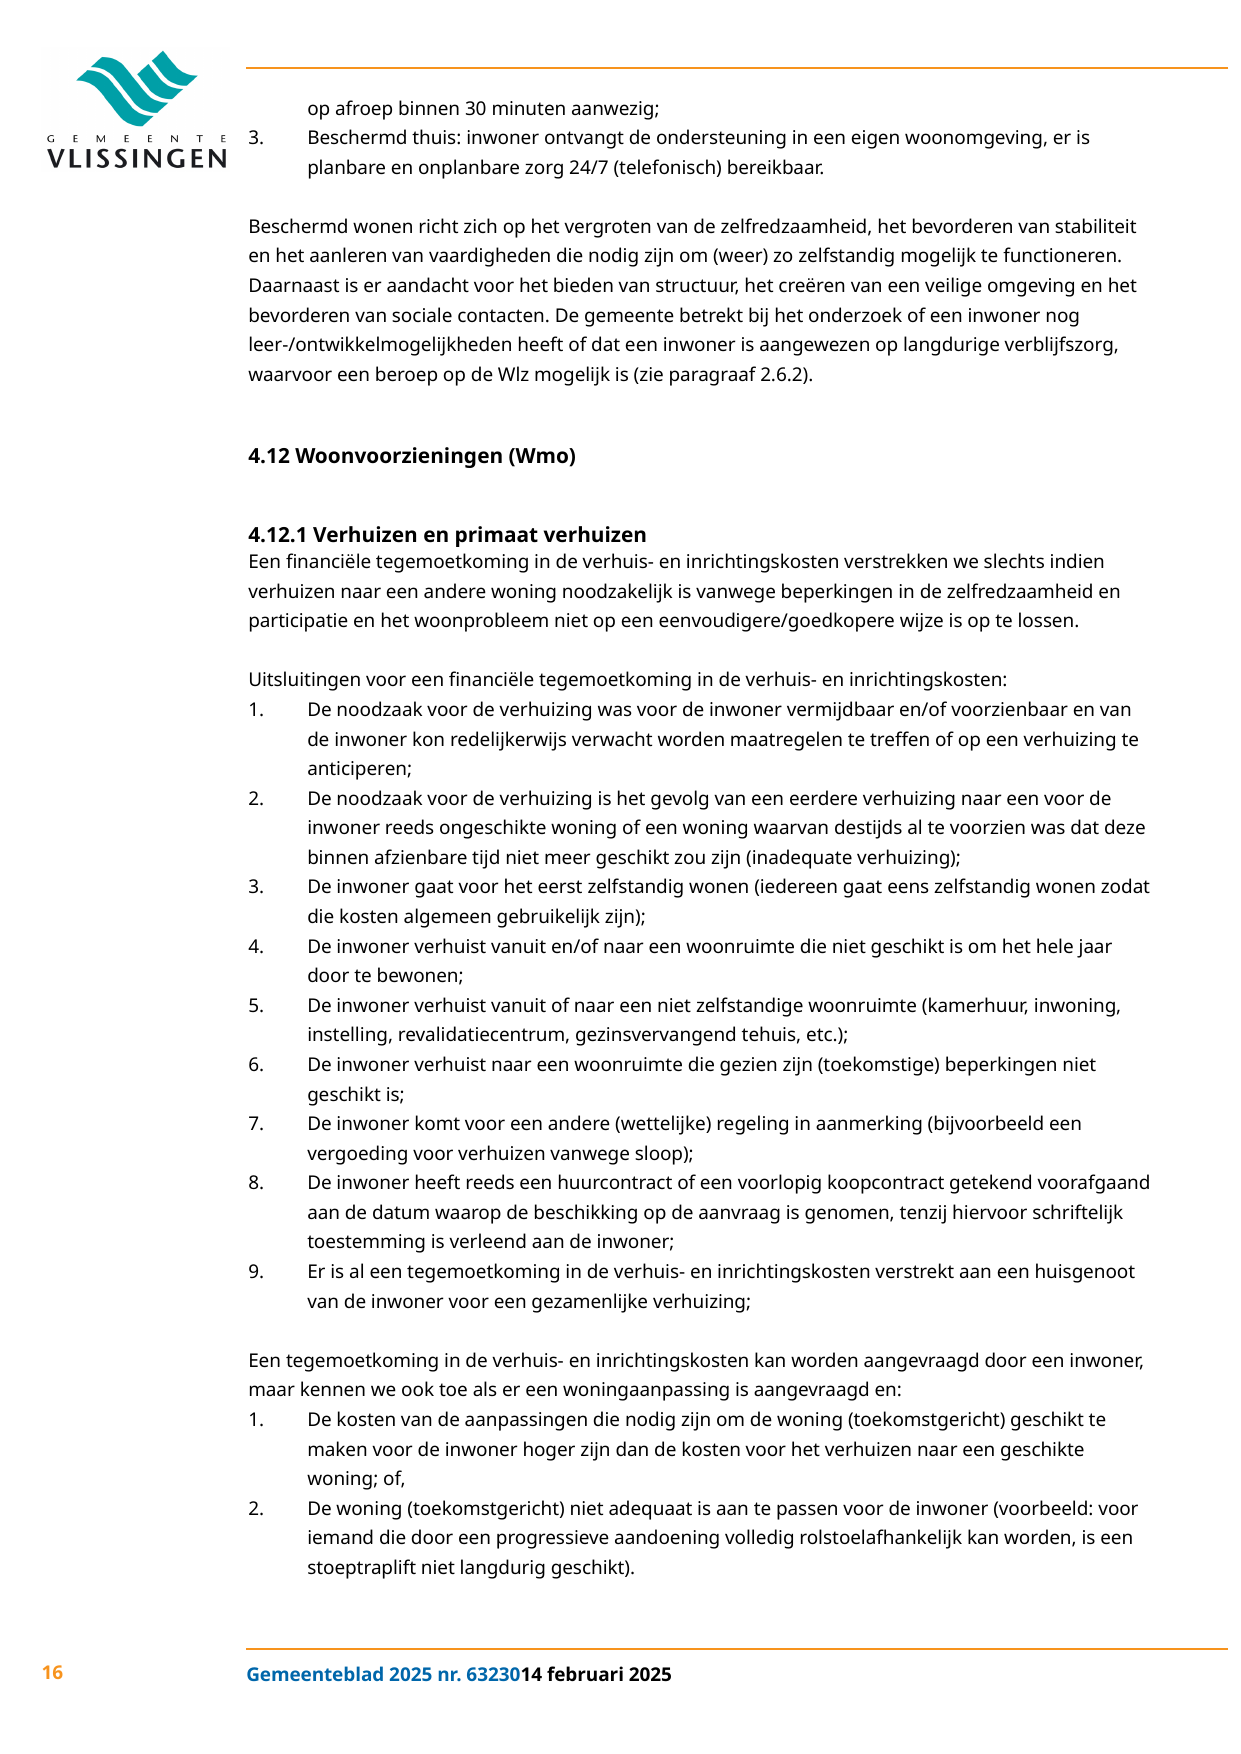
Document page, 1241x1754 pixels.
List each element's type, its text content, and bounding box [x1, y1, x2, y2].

list Beschermd thuis: inwoner ontvangt de ondersteuning in een eigen woonomgeving, er is planbare en onplanbare zorg 24/7 (telefonisch) bereikbaar. [248, 124, 1152, 180]
text Uitsluitingen voor een financiële tegemoetkoming in de verhuis- en inrichtingskosten: [248, 667, 1152, 692]
list De inwoner komt voor een andere (wettelijke) regeling in aanmerking (bijvoorbeeld een vergoeding voor verhuizen vanwege sloop); [248, 1110, 1152, 1166]
text Een financiële tegemoetkoming in de verhuis- en inrichtingskosten verstrekken we slechts indien verhuizen naar een andere woning noodzakelijk is vanwege beperkingen in de zelfredzaamheid en participatie en het woonprobleem niet op een eenvoudigere/goedkopere wijze is op te lossen. [248, 548, 1152, 633]
text 4.12.1 Verhuizen en primaat verhuizen [248, 520, 1152, 548]
text Een tegemoetkoming in de verhuis- en inrichtingskosten kan worden aangevraagd door een inwoner, maar kennen we ook toe als er een woningaanpassing is aangevraagd en: [248, 1347, 1152, 1402]
list De inwoner verhuist vanuit of naar een niet zelfstandige woonruimte (kamerhuur, inwoning, instelling, revalidatiecentrum, gezinsvervangend tehuis, etc.); [248, 992, 1152, 1047]
list De inwoner verhuist vanuit en/of naar een woonruimte die niet geschikt is om het hele jaar door te bewonen; [248, 933, 1152, 988]
list De kosten van de aanpassingen die nodig zijn om de woning (toekomstgericht) geschikt te maken voor de inwoner hoger zijn dan de kosten voor het verhuizen naar een geschikte woning; of, [248, 1406, 1152, 1491]
list De inwoner verhuist naar een woonruimte die gezien zijn (toekomstige) beperkingen niet geschikt is; [248, 1051, 1152, 1107]
list De noodzaak voor de verhuizing was voor de inwoner vermijdbaar en/of voorzienbaar en van de inwoner kon redelijkerwijs verwacht worden maatregelen te treffen of op een verhuizing te anticiperen; [248, 696, 1152, 781]
list op afroep binnen 30 minuten aanwezig; [248, 95, 1152, 121]
list De inwoner gaat voor het eerst zelfstandig wonen (iedereen gaat eens zelfstandig wonen zodat die kosten algemeen gebruikelijk zijn); [248, 874, 1152, 929]
text 4.12 Woonvoorzieningen (Wmo) [248, 441, 1152, 469]
list Er is al een tegemoetkoming in de verhuis- en inrichtingskosten verstrekt aan een huisgenoot van de inwoner voor een gezamenlijke verhuizing; [248, 1258, 1152, 1314]
text Beschermd wonen richt zich op het vergroten van de zelfredzaamheid, het bevorderen van stabiliteit en het aanleren van vaardigheden die nodig zijn om (weer) zo zelfstandig mogelijk te functioneren. Daarnaast is er aandacht voor het bieden van structuur, het creëren van een veilige omgeving en het bevorderen van sociale contacten. De gemeente betrekt bij het onderzoek of een inwoner nog leer-/ontwikkelmogelijkheden heeft of dat een inwoner is aangewezen op langdurige verblijfszorg, waarvoor een beroep op de Wlz mogelijk is (zie paragraaf 2.6.2). [248, 213, 1152, 387]
list De woning (toekomstgericht) niet adequaat is aan te passen voor de inwoner (voorbeeld: voor iemand die door een progressieve aandoening volledig rolstoelafhankelijk kan worden, is een stoeptraplift niet langdurig geschikt). [248, 1495, 1152, 1580]
picture [41, 47, 231, 172]
list De noodzaak voor de verhuizing is het gevolg van een eerdere verhuizing naar een voor de inwoner reeds ongeschikte woning of een woning waarvan destijds al te voorzien was dat deze binnen afzienbare tijd niet meer geschikt zou zijn (inadequate verhuizing); [248, 785, 1152, 870]
list De inwoner heeft reeds een huurcontract of een voorlopig koopcontract getekend voorafgaand aan de datum waarop de beschikking op de aanvraag is genomen, tenzij hiervoor schriftelijk toestemming is verleend aan de inwoner; [248, 1169, 1152, 1254]
